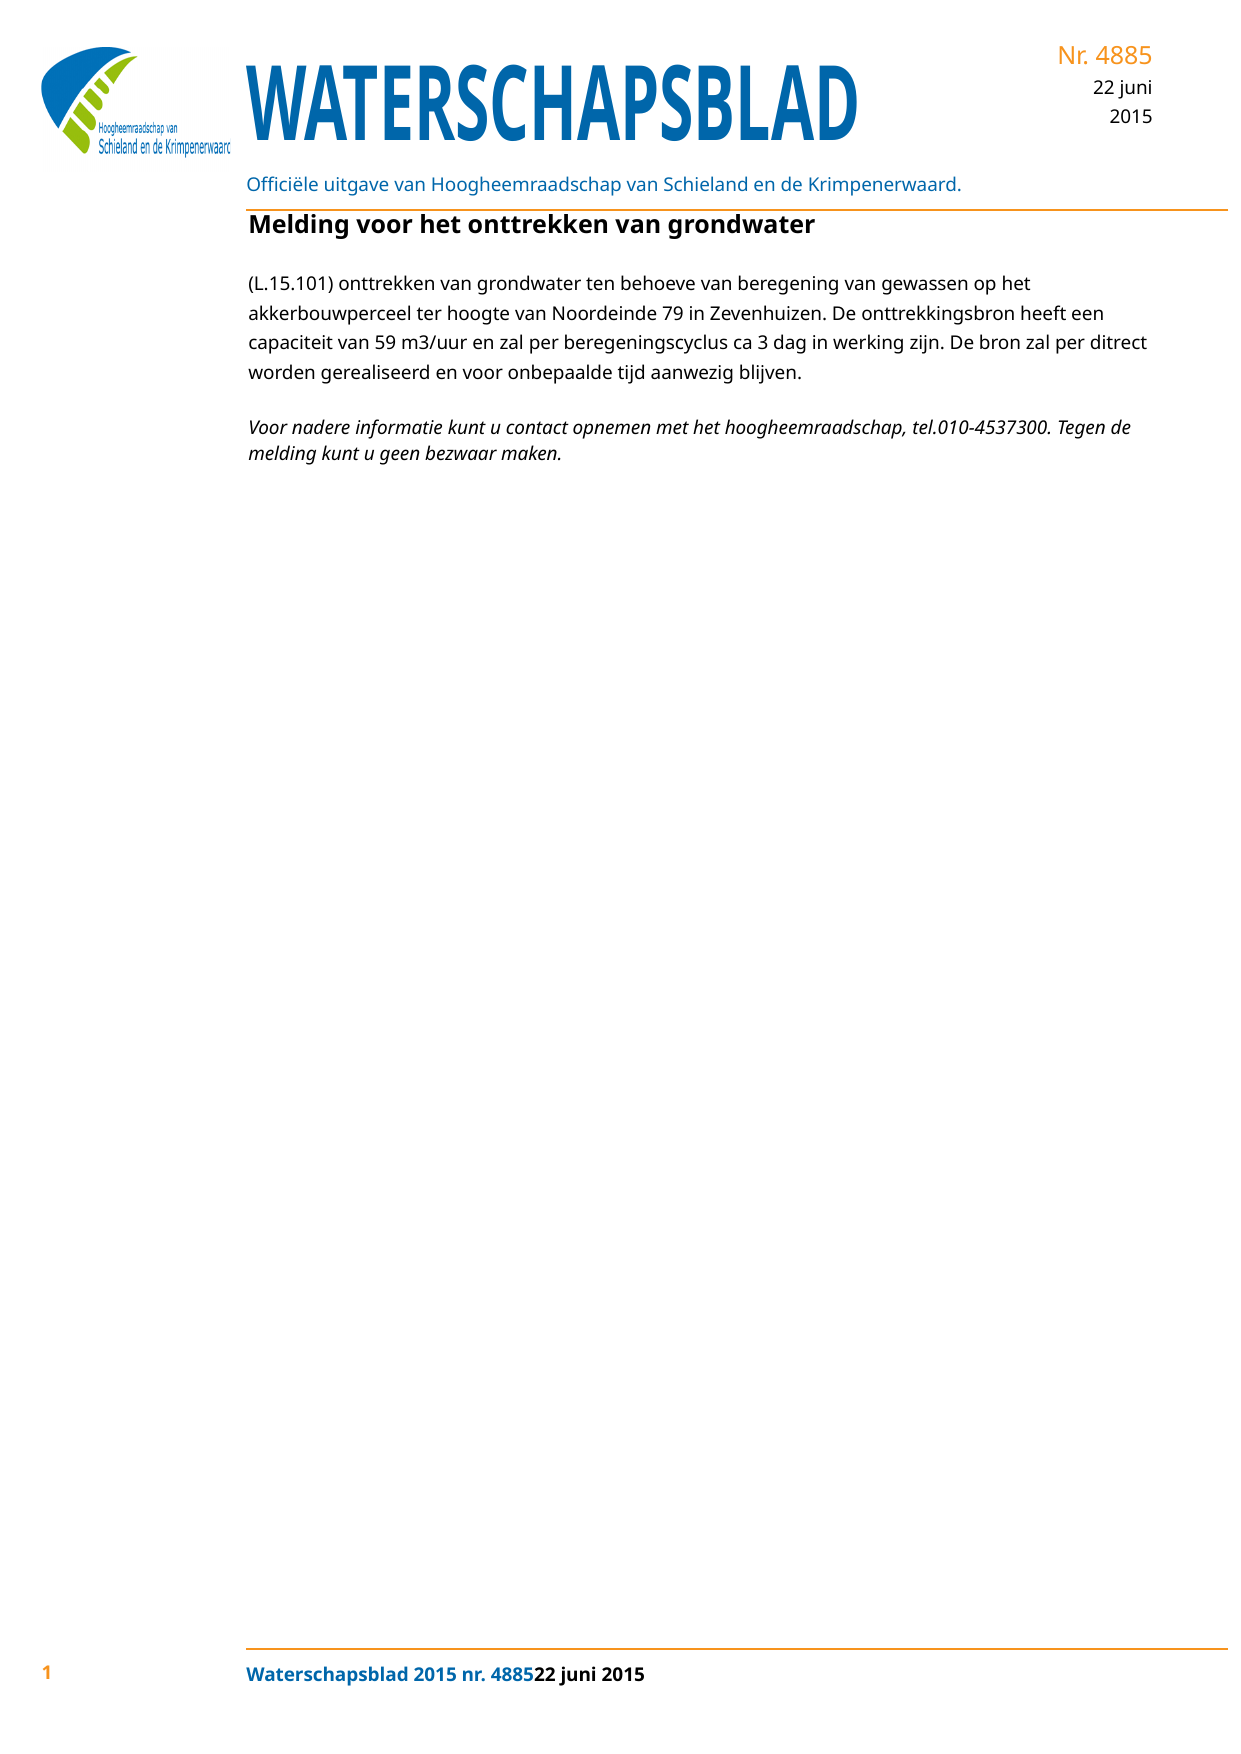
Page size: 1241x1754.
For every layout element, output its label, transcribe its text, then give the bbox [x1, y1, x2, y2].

text Voor nadere informatie kunt u contact opnemen met het hoogheemraadschap, tel.010-4537300. Tegen de melding kunt u geen bezwaar maken. [248, 414, 1152, 466]
text (L.15.101) onttrekken van grondwater ten behoeve van beregening van gewassen op het akkerbouwperceel ter hoogte van Noordeinde 79 in Zevenhuizen. De onttrekkingsbron heeft een capaciteit van 59 m3/uur en zal per beregeningscyclus ca 3 dag in werking zijn. De bron zal per ditrect worden gerealiseerd en voor onbepaalde tijd aanwezig blijven. [248, 270, 1152, 385]
text Melding voor het onttrekken van grondwater [248, 211, 1152, 241]
picture [41, 47, 231, 172]
